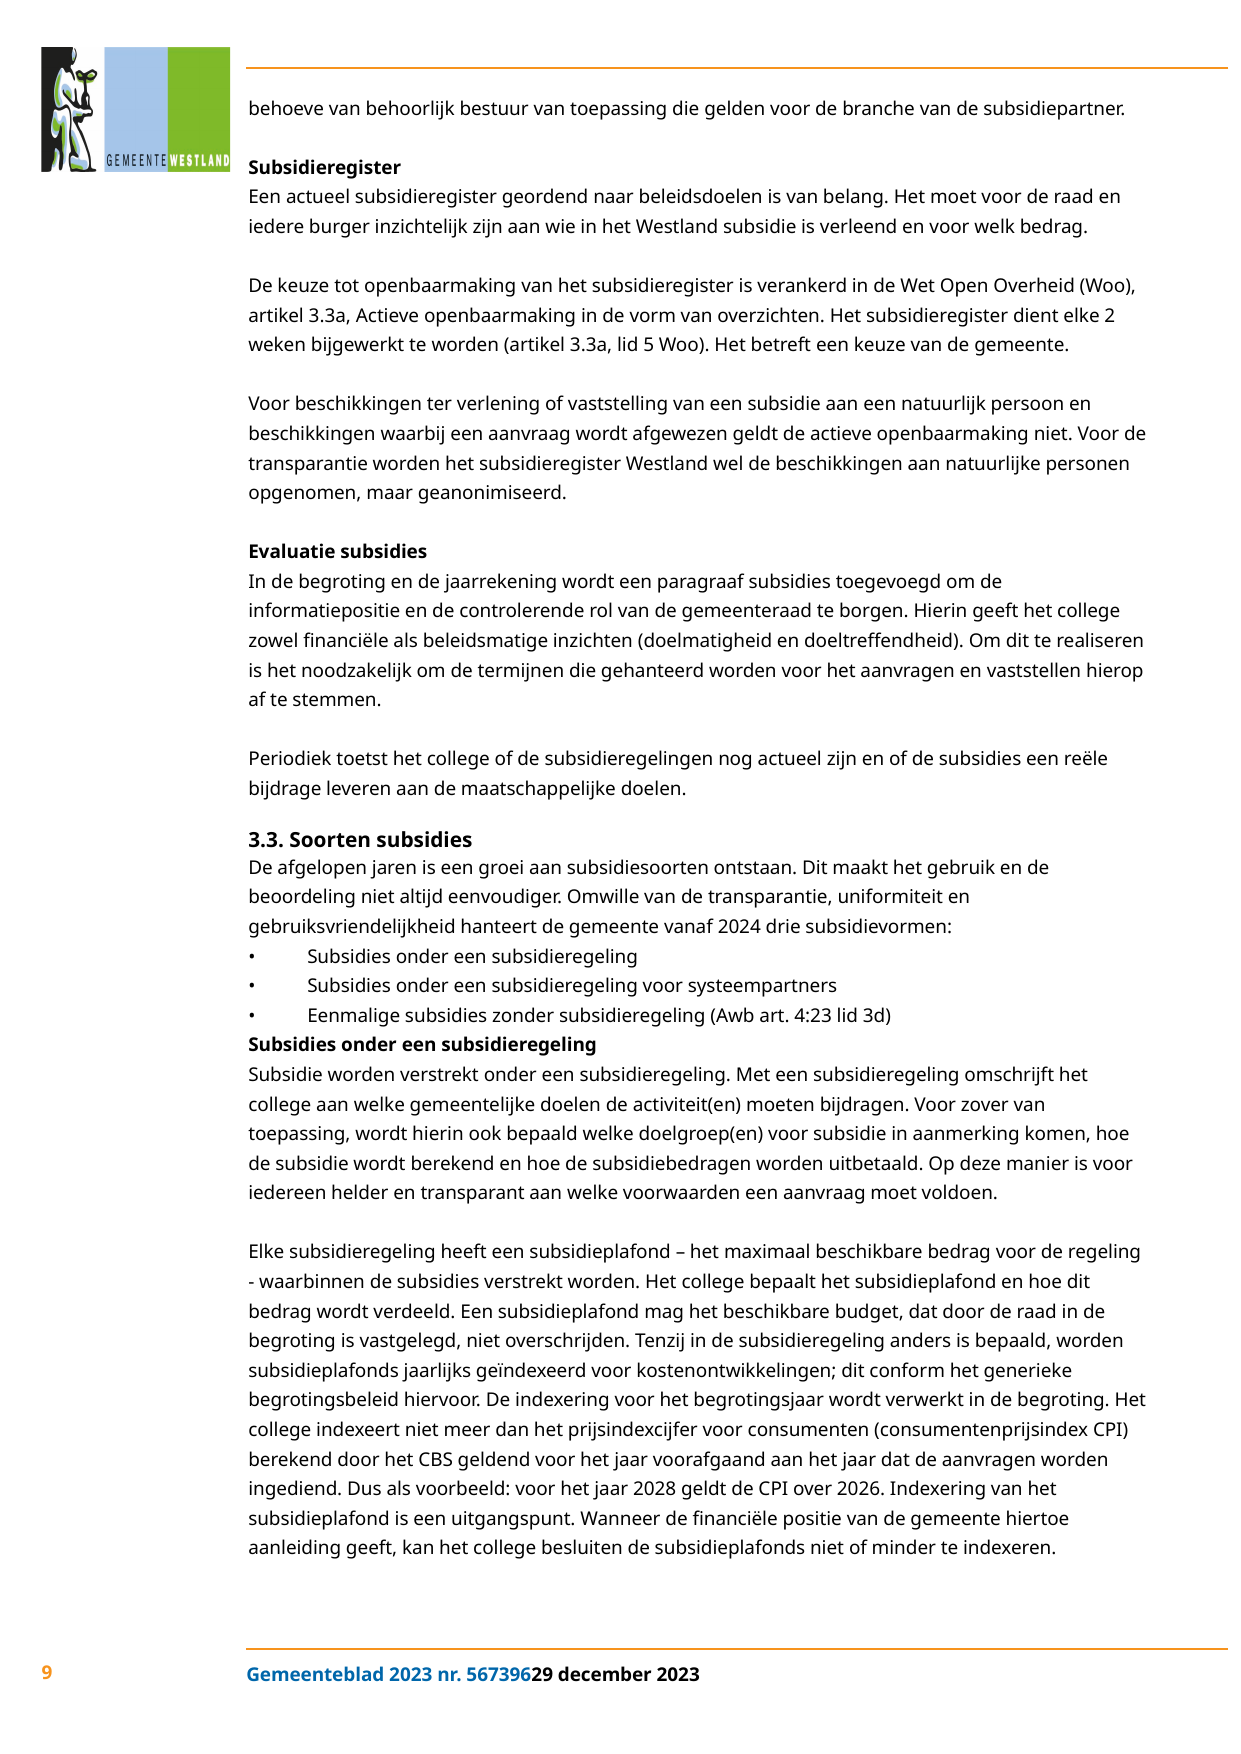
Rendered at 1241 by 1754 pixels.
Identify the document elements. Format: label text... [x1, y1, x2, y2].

list Subsidies onder een subsidieregeling voor systeempartners [248, 972, 1152, 998]
picture [41, 47, 231, 172]
list Subsidies onder een subsidieregeling [248, 943, 1152, 968]
text Subsidieregister [248, 154, 1152, 180]
text In de begroting en de jaarrekening wordt een paragraaf subsidies toegevoegd om de informatiepositie en de controlerende rol van de gemeenteraad te borgen. Hierin geeft het college zowel financiële als beleidsmatige inzichten (doelmatigheid en doeltreffendheid). Om dit te realiseren is het noodzakelijk om de termijnen die gehanteerd worden voor het aanvragen en vaststellen hierop af te stemmen. [248, 568, 1152, 712]
list Eenmalige subsidies zonder subsidieregeling (Awb art. 4:23 lid 3d) [248, 1002, 1152, 1028]
text Subsidies onder een subsidieregeling [248, 1032, 1152, 1057]
text Een actueel subsidieregister geordend naar beleidsdoelen is van belang. Het moet voor de raad en iedere burger inzichtelijk zijn aan wie in het Westland subsidie is verleend en voor welk bedrag. [248, 183, 1152, 239]
text Evaluatie subsidies [248, 538, 1152, 564]
text De keuze tot openbaarmaking van het subsidieregister is verankerd in de Wet Open Overheid (Woo), artikel 3.3a, Actieve openbaarmaking in de vorm van overzichten. Het subsidieregister dient elke 2 weken bijgewerkt te worden (artikel 3.3a, lid 5 Woo). Het betreft een keuze van de gemeente. [248, 272, 1152, 357]
text Elke subsidieregeling heeft een subsidieplafond – het maximaal beschikbare bedrag voor de regeling - waarbinnen de subsidies verstrekt worden. Het college bepaalt het subsidieplafond en hoe dit bedrag wordt verdeeld. Een subsidieplafond mag het beschikbare budget, dat door de raad in de begroting is vastgelegd, niet overschrijden. Tenzij in de subsidieregeling anders is bepaald, worden subsidieplafonds jaarlijks geïndexeerd voor kostenontwikkelingen; dit conform het generieke begrotingsbeleid hiervoor. De indexering voor het begrotingsjaar wordt verwerkt in de begroting. Het college indexeert niet meer dan het prijsindexcijfer voor consumenten (consumentenprijsindex CPI) berekend door het CBS geldend voor het jaar voorafgaand aan het jaar dat de aanvragen worden ingediend. Dus als voorbeeld: voor het jaar 2028 geldt de CPI over 2026. Indexering van het subsidieplafond is een uitgangspunt. Wanneer de financiële positie van de gemeente hiertoe aanleiding geeft, kan het college besluiten de subsidieplafonds niet of minder te indexeren. [248, 1239, 1152, 1560]
text 3.3. Soorten subsidies [248, 826, 1152, 854]
text De afgelopen jaren is een groei aan subsidiesoorten ontstaan. Dit maakt het gebruik en de beoordeling niet altijd eenvoudiger. Omwille van de transparantie, uniformiteit en gebruiksvriendelijkheid hanteert de gemeente vanaf 2024 drie subsidievormen: [248, 854, 1152, 939]
text Periodiek toetst het college of de subsidieregelingen nog actueel zijn en of de subsidies een reële bijdrage leveren aan de maatschappelijke doelen. [248, 746, 1152, 801]
text Subsidie worden verstrekt onder een subsidieregeling. Met een subsidieregeling omschrijft het college aan welke gemeentelijke doelen de activiteit(en) moeten bijdragen. Voor zover van toepassing, wordt hierin ook bepaald welke doelgroep(en) voor subsidie in aanmerking komen, hoe de subsidie wordt berekend en hoe de subsidiebedragen worden uitbetaald. Op deze manier is voor iedereen helder en transparant aan welke voorwaarden een aanvraag moet voldoen. [248, 1061, 1152, 1205]
text Voor beschikkingen ter verlening of vaststelling van een subsidie aan een natuurlijk persoon en beschikkingen waarbij een aanvraag wordt afgewezen geldt de actieve openbaarmaking niet. Voor de transparantie worden het subsidieregister Westland wel de beschikkingen aan natuurlijke personen opgenomen, maar geanonimiseerd. [248, 391, 1152, 505]
text behoeve van behoorlijk bestuur van toepassing die gelden voor de branche van de subsidiepartner. [248, 95, 1152, 121]
